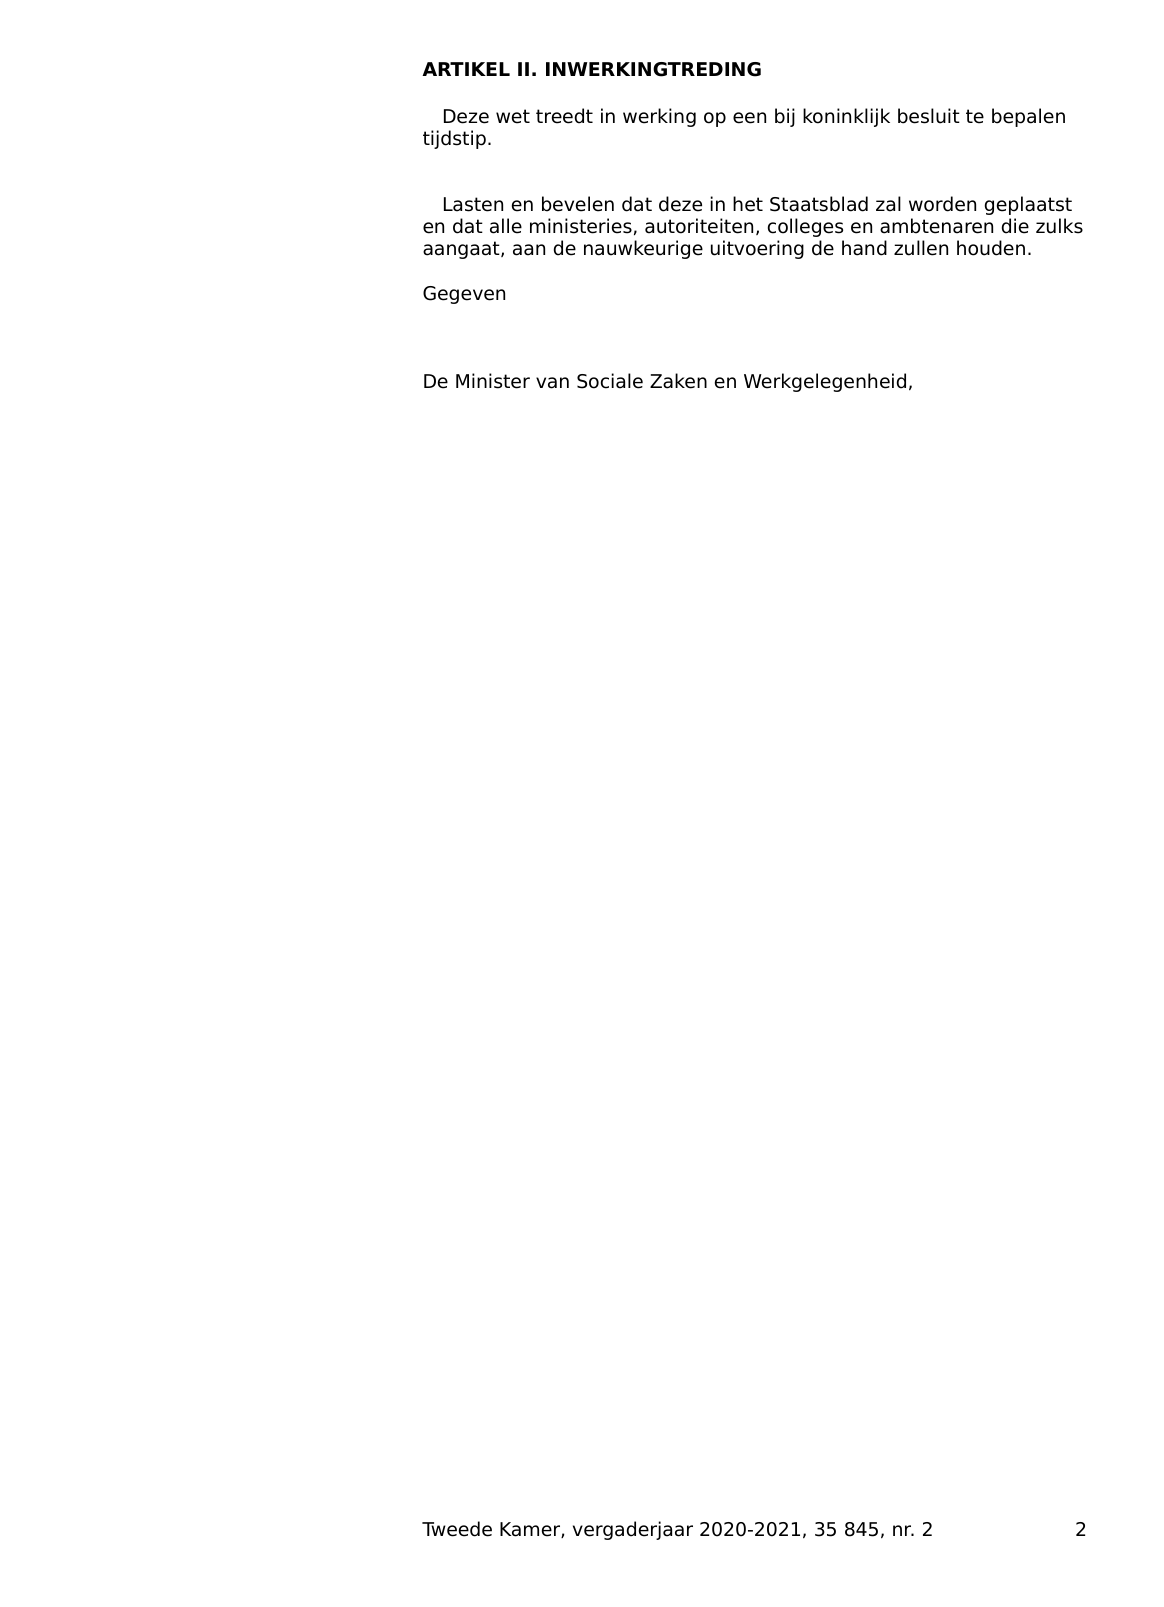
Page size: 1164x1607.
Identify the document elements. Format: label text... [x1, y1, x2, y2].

subtitle ARTIKEL II. INWERKINGTREDING [422, 59, 1087, 81]
text De Minister van Sociale Zaken en Werkgelegenheid, [422, 371, 1087, 393]
text Deze wet treedt in werking op een bij koninklijk besluit te bepalen tijdstip. [422, 106, 1087, 150]
text Gegeven [422, 282, 1087, 304]
text Lasten en bevelen dat deze in het Staatsblad zal worden geplaatst en dat alle ministeries, autoriteiten, colleges en ambtenaren die zulks aangaat, aan de nauwkeurige uitvoering de hand zullen houden. [422, 194, 1087, 260]
